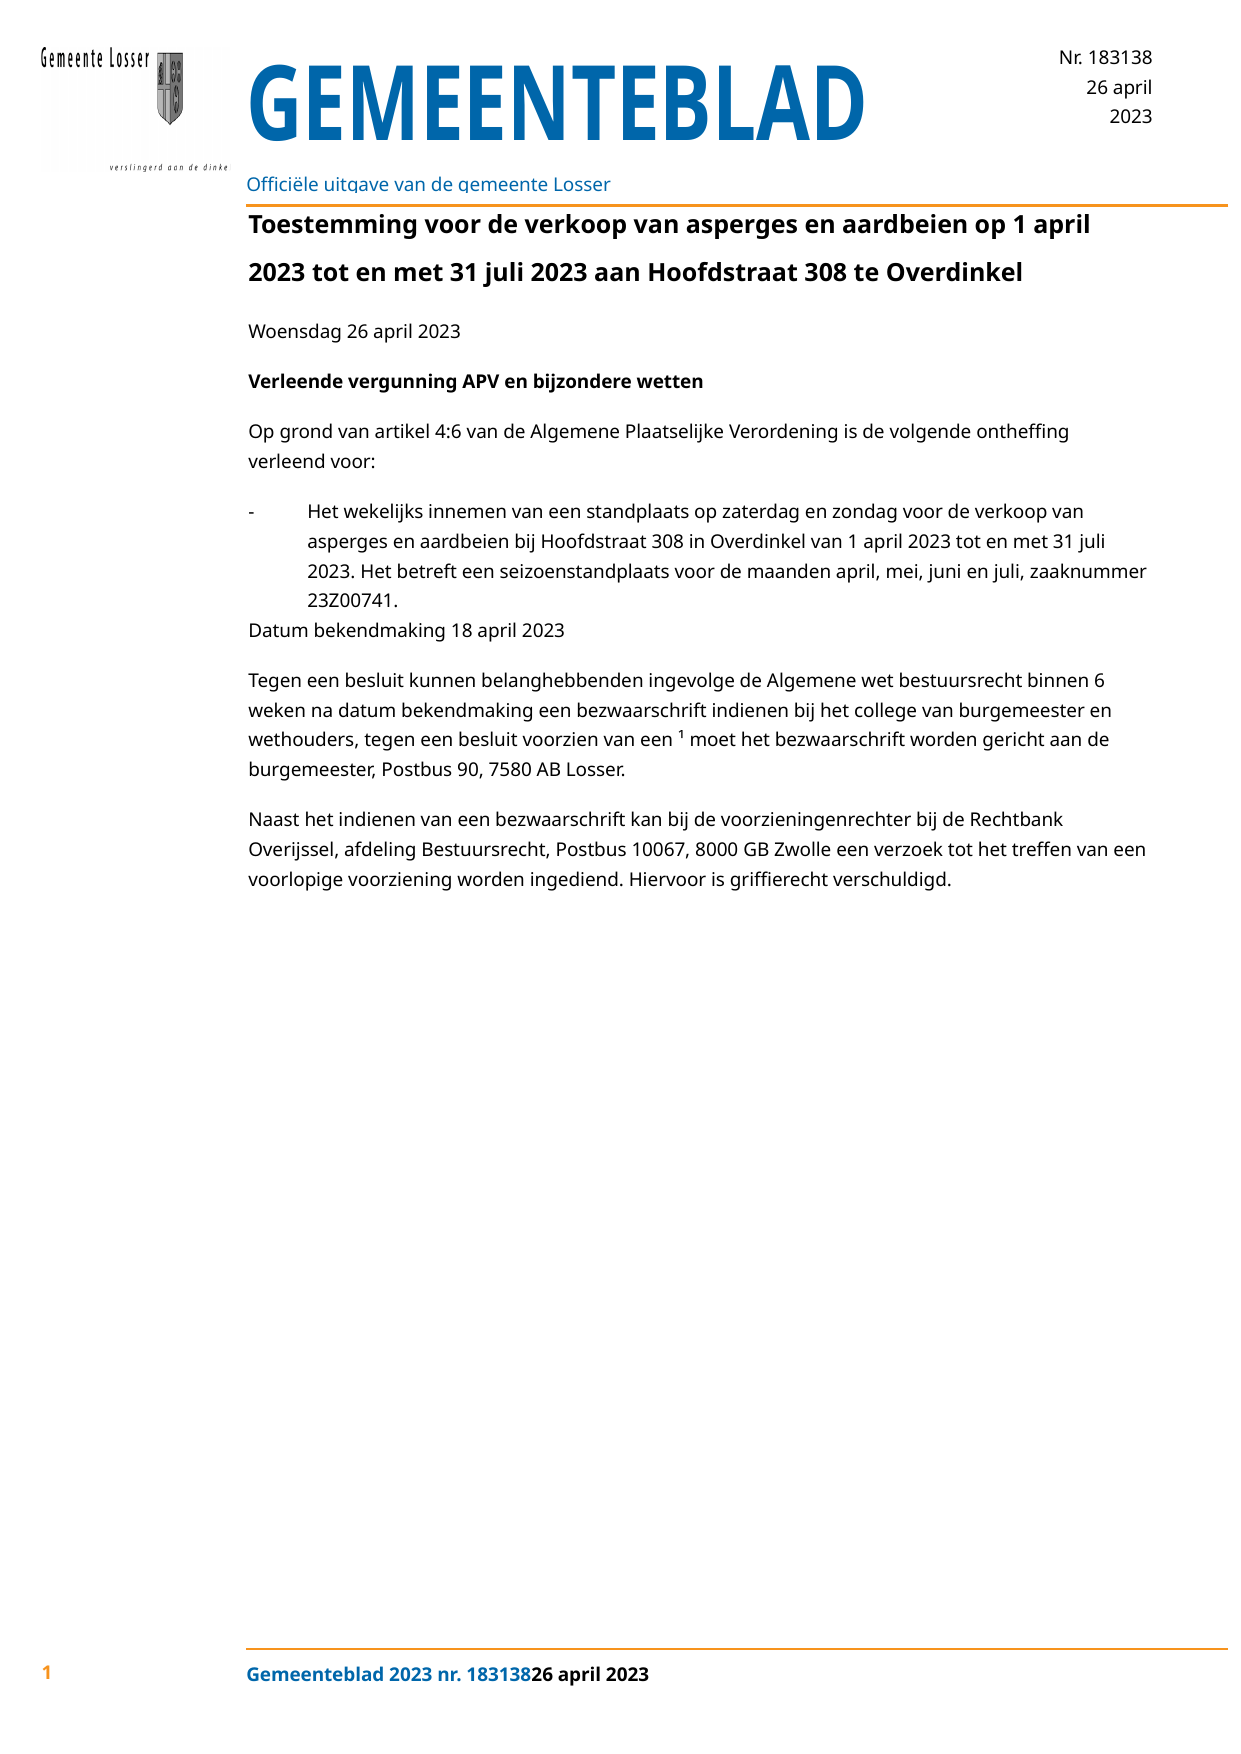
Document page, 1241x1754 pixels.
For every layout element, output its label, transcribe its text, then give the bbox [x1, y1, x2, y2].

picture [41, 47, 231, 172]
text Tegen een besluit kunnen belanghebbenden ingevolge de Algemene wet bestuursrecht binnen 6 weken na datum bekendmaking een bezwaarschrift indienen bij het college van burgemeester en wethouders, tegen een besluit voorzien van een ¹ moet het bezwaarschrift worden gericht aan de burgemeester, Postbus 90, 7580 AB Losser. [248, 667, 1152, 782]
text Naast het indienen van een bezwaarschrift kan bij de voorzieningenrechter bij de Rechtbank Overijssel, afdeling Bestuursrecht, Postbus 10067, 8000 GB Zwolle een verzoek tot het treffen van een voorlopige voorziening worden ingediend. Hiervoor is griffierecht verschuldigd. [248, 807, 1152, 892]
text Verleende vergunning APV en bijzondere wetten [248, 368, 1152, 394]
list Het wekelijks innemen van een standplaats op zaterdag en zondag voor de verkoop van asperges en aardbeien bij Hoofdstraat 308 in Overdinkel van 1 april 2023 tot en met 31 juli 2023. Het betreft een seizoenstandplaats voor de maanden april, mei, juni en juli, zaaknummer 23Z00741. [248, 499, 1152, 613]
text Op grond van artikel 4:6 van de Algemene Plaatselijke Verordening is de volgende ontheffing verleend voor: [248, 419, 1152, 474]
text Toestemming voor de verkoop van asperges en aardbeien op 1 april 2023 tot en met 31 juli 2023 aan Hoofdstraat 308 te Overdinkel [248, 207, 1152, 288]
text Datum bekendmaking 18 april 2023 [248, 617, 1152, 643]
text Woensdag 26 april 2023 [248, 318, 1152, 344]
